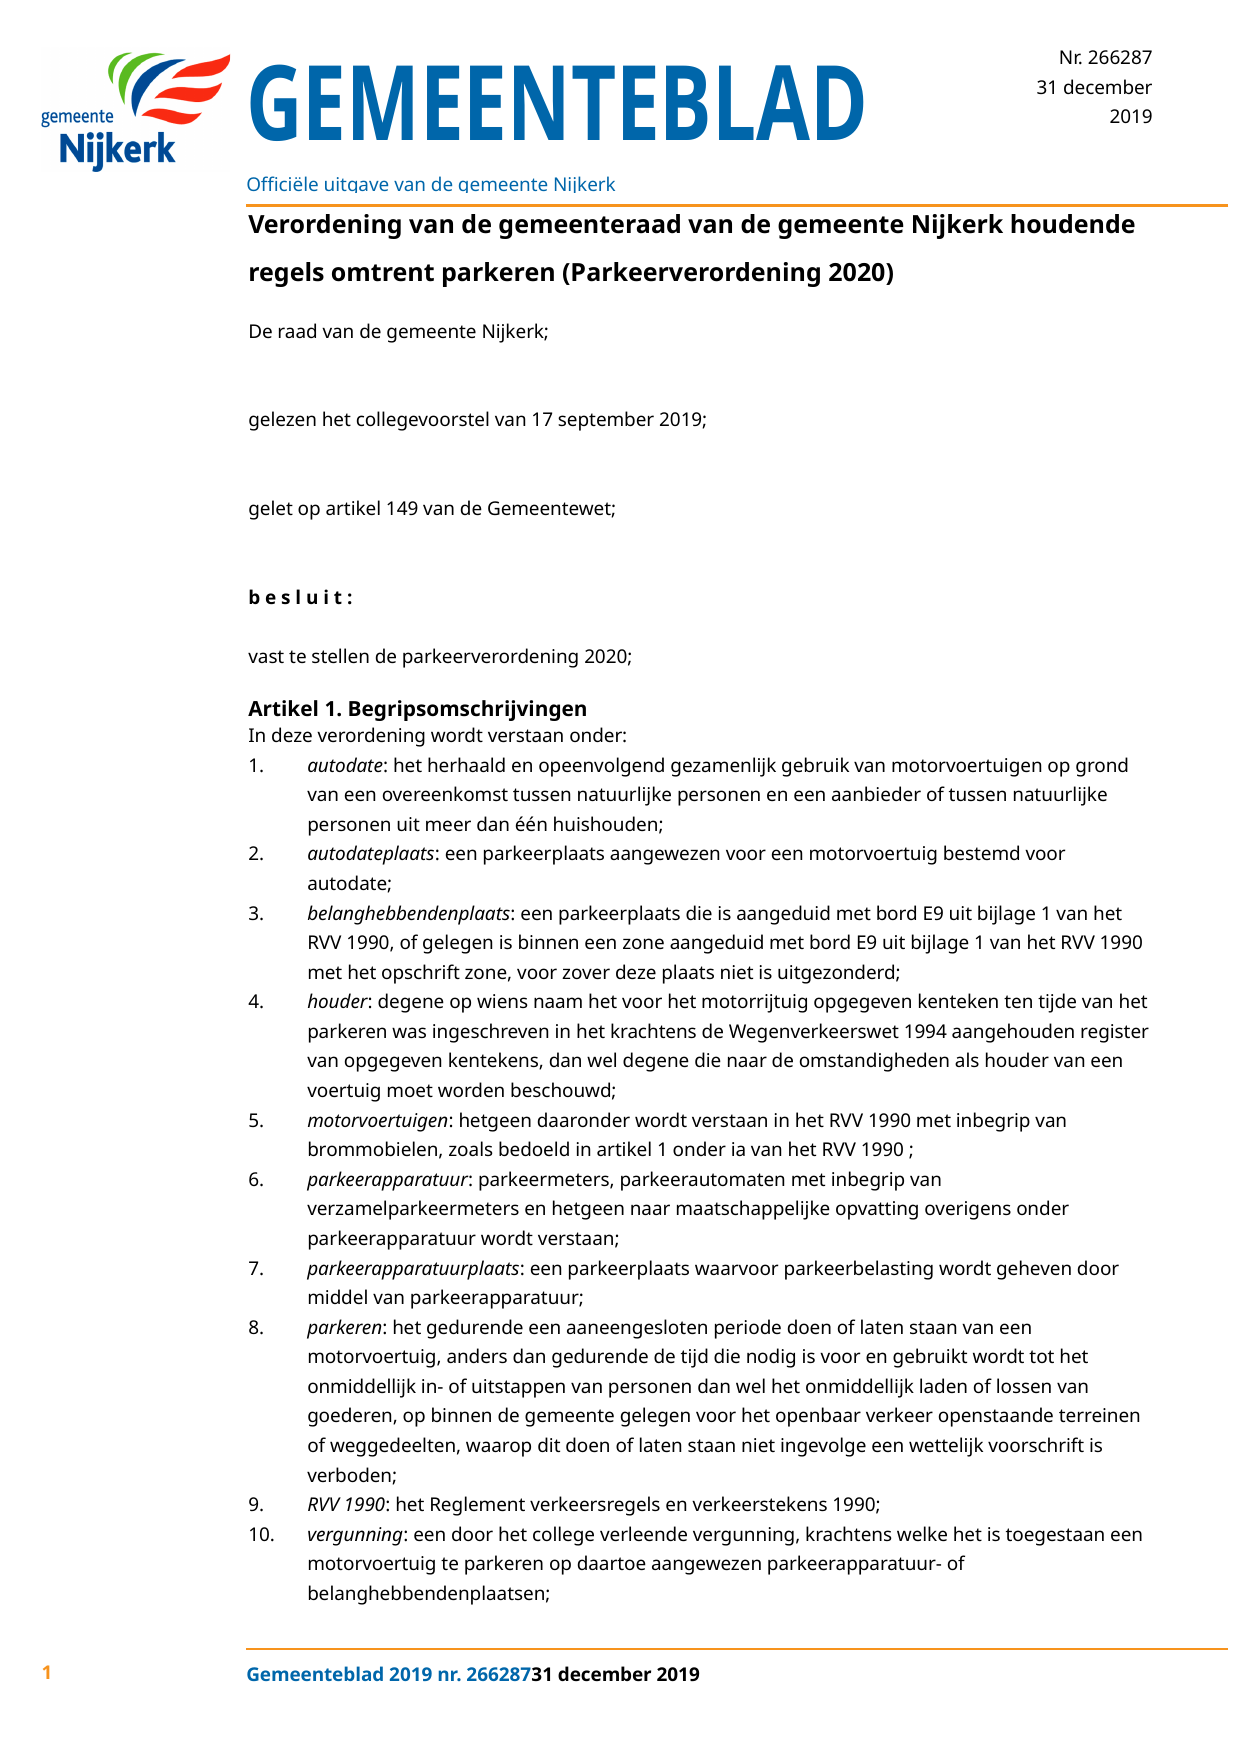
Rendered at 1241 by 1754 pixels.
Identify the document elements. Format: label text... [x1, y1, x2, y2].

text gelet op artikel 149 van de Gemeentewet; [248, 495, 1152, 521]
text In deze verordening wordt verstaan onder: [248, 722, 1152, 748]
text Verordening van de gemeenteraad van de gemeente Nijkerk houdende regels omtrent parkeren (Parkeerverordening 2020) [248, 207, 1152, 288]
list parkeerapparatuurplaats: een parkeerplaats waarvoor parkeerbelasting wordt geheven door middel van parkeerapparatuur; [248, 1255, 1152, 1310]
picture [41, 47, 231, 172]
list belanghebbendenplaats: een parkeerplaats die is aangeduid met bord E9 uit bijlage 1 van het RVV 1990, of gelegen is binnen een zone aangeduid met bord E9 uit bijlage 1 van het RVV 1990 met het opschrift zone, voor zover deze plaats niet is uitgezonderd; [248, 900, 1152, 984]
list parkeerapparatuur: parkeermeters, parkeerautomaten met inbegrip van verzamelparkeermeters en hetgeen naar maatschappelijke opvatting overigens onder parkeerapparatuur wordt verstaan; [248, 1166, 1152, 1251]
text gelezen het collegevoorstel van 17 september 2019; [248, 407, 1152, 432]
list motorvoertuigen: hetgeen daaronder wordt verstaan in het RVV 1990 met inbegrip van brommobielen, zoals bedoeld in artikel 1 onder ia van het RVV 1990 ; [248, 1107, 1152, 1162]
list autodate: het herhaald en opeenvolgend gezamenlijk gebruik van motorvoertuigen op grond van een overeenkomst tussen natuurlijke personen en een aanbieder of tussen natuurlijke personen uit meer dan één huishouden; [248, 752, 1152, 837]
list vergunning: een door het college verleende vergunning, krachtens welke het is toegestaan een motorvoertuig te parkeren op daartoe aangewezen parkeerapparatuur- of belanghebbendenplaatsen; [248, 1521, 1152, 1606]
text b e s l u i t : [248, 584, 1152, 610]
list parkeren: het gedurende een aaneengesloten periode doen of laten staan van een motorvoertuig, anders dan gedurende de tijd die nodig is voor en gebruikt wordt tot het onmiddellijk in- of uitstappen van personen dan wel het onmiddellijk laden of lossen van goederen, op binnen de gemeente gelegen voor het openbaar verkeer openstaande terreinen of weggedeelten, waarop dit doen of laten staan niet ingevolge een wettelijk voorschrift is verboden; [248, 1314, 1152, 1487]
list houder: degene op wiens naam het voor het motorrijtuig opgegeven kenteken ten tijde van het parkeren was ingeschreven in het krachtens de Wegenverkeerswet 1994 aangehouden register van opgegeven kentekens, dan wel degene die naar de omstandigheden als houder van een voertuig moet worden beschouwd; [248, 988, 1152, 1103]
text vast te stellen de parkeerverordening 2020; [248, 643, 1152, 669]
text Artikel 1. Begripsomschrijvingen [248, 694, 1152, 722]
text De raad van de gemeente Nijkerk; [248, 318, 1152, 344]
list RVV 1990: het Reglement verkeersregels en verkeerstekens 1990; [248, 1491, 1152, 1517]
list autodateplaats: een parkeerplaats aangewezen voor een motorvoertuig bestemd voor autodate; [248, 841, 1152, 896]
